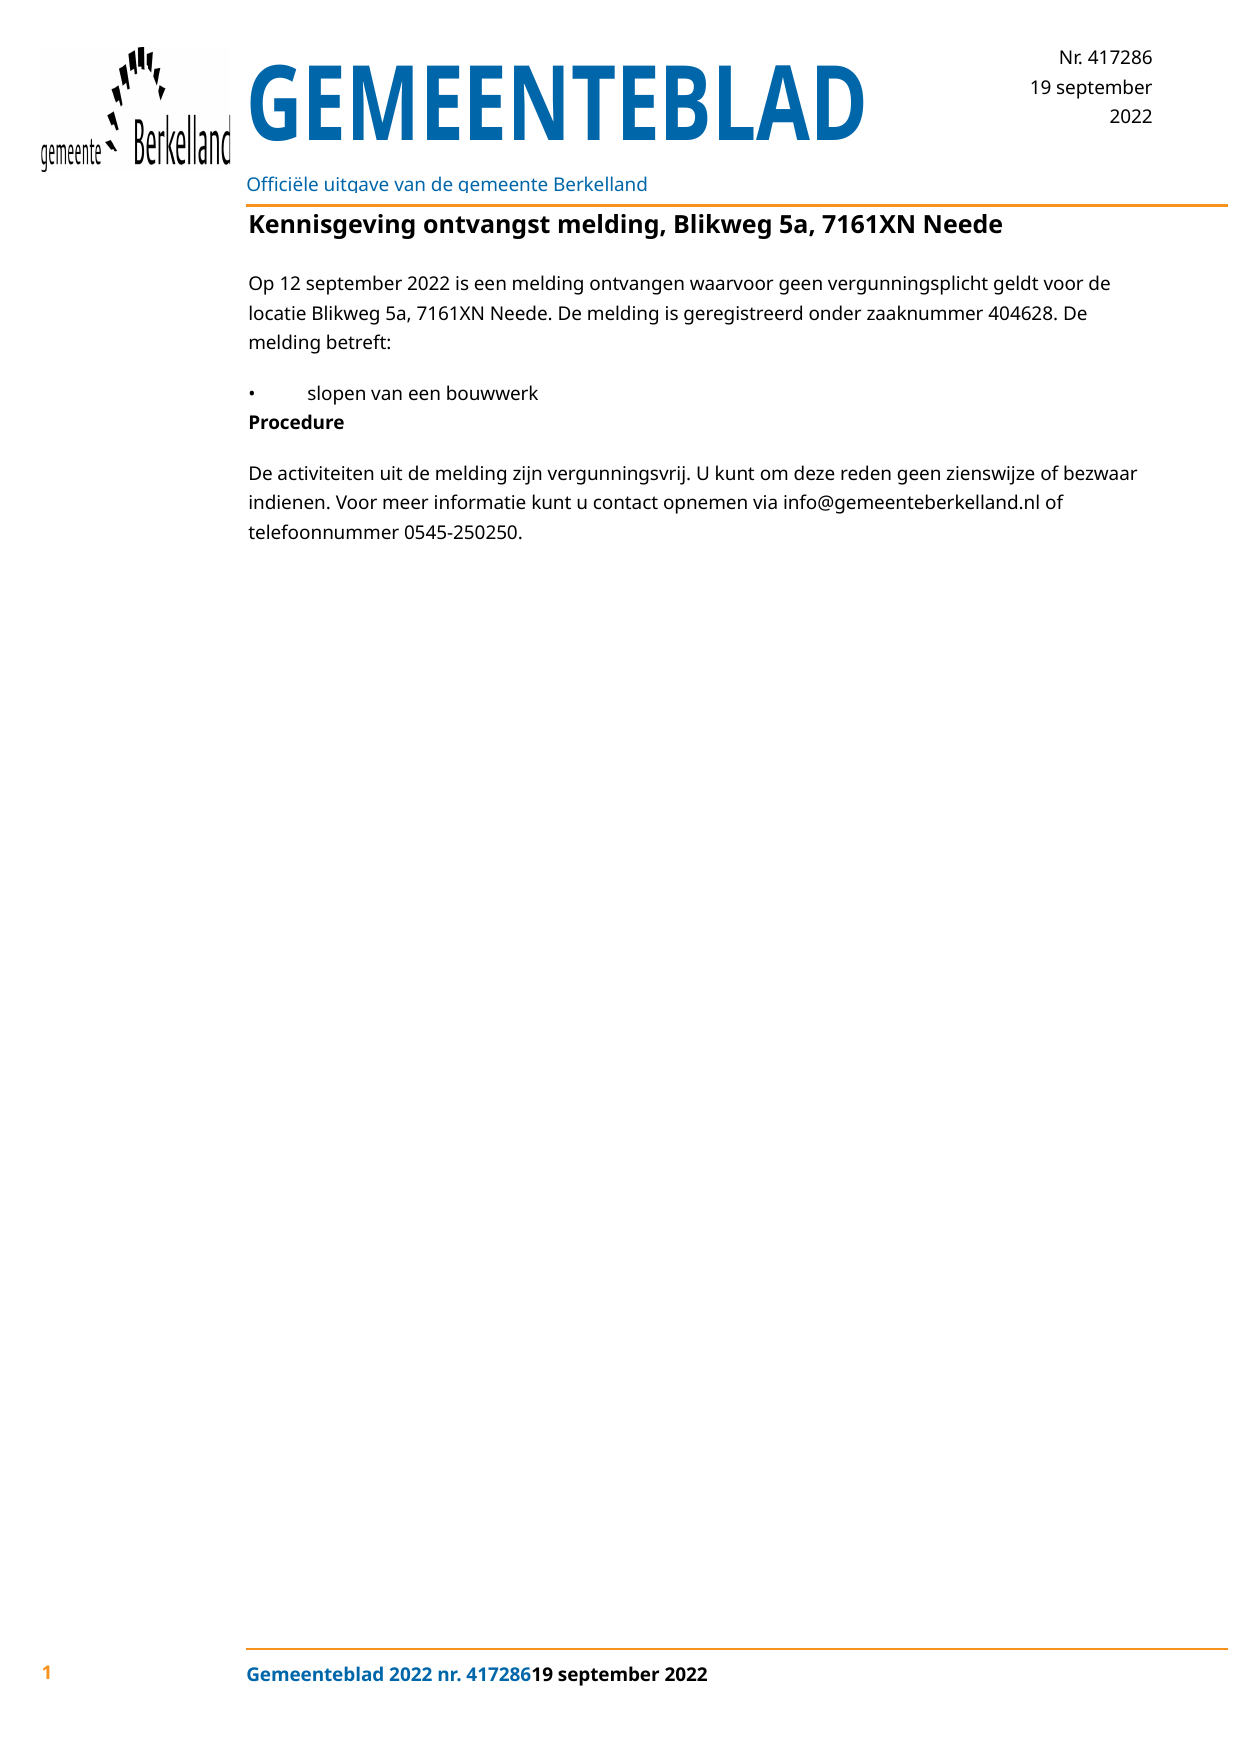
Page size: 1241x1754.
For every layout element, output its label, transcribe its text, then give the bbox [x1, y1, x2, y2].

picture [41, 47, 231, 172]
list slopen van een bouwwerk [248, 380, 1152, 406]
text Op 12 september 2022 is een melding ontvangen waarvoor geen vergunningsplicht geldt voor de locatie Blikweg 5a, 7161XN Neede. De melding is geregistreerd onder zaaknummer 404628. De melding betreft: [248, 270, 1152, 355]
text Kennisgeving ontvangst melding, Blikweg 5a, 7161XN Neede [248, 207, 1152, 241]
text Procedure [248, 409, 1152, 435]
text De activiteiten uit de melding zijn vergunningsvrij. U kunt om deze reden geen zienswijze of bezwaar indienen. Voor meer informatie kunt u contact opnemen via info@gemeenteberkelland.nl of telefoonnummer 0545-250250. [248, 460, 1152, 545]
